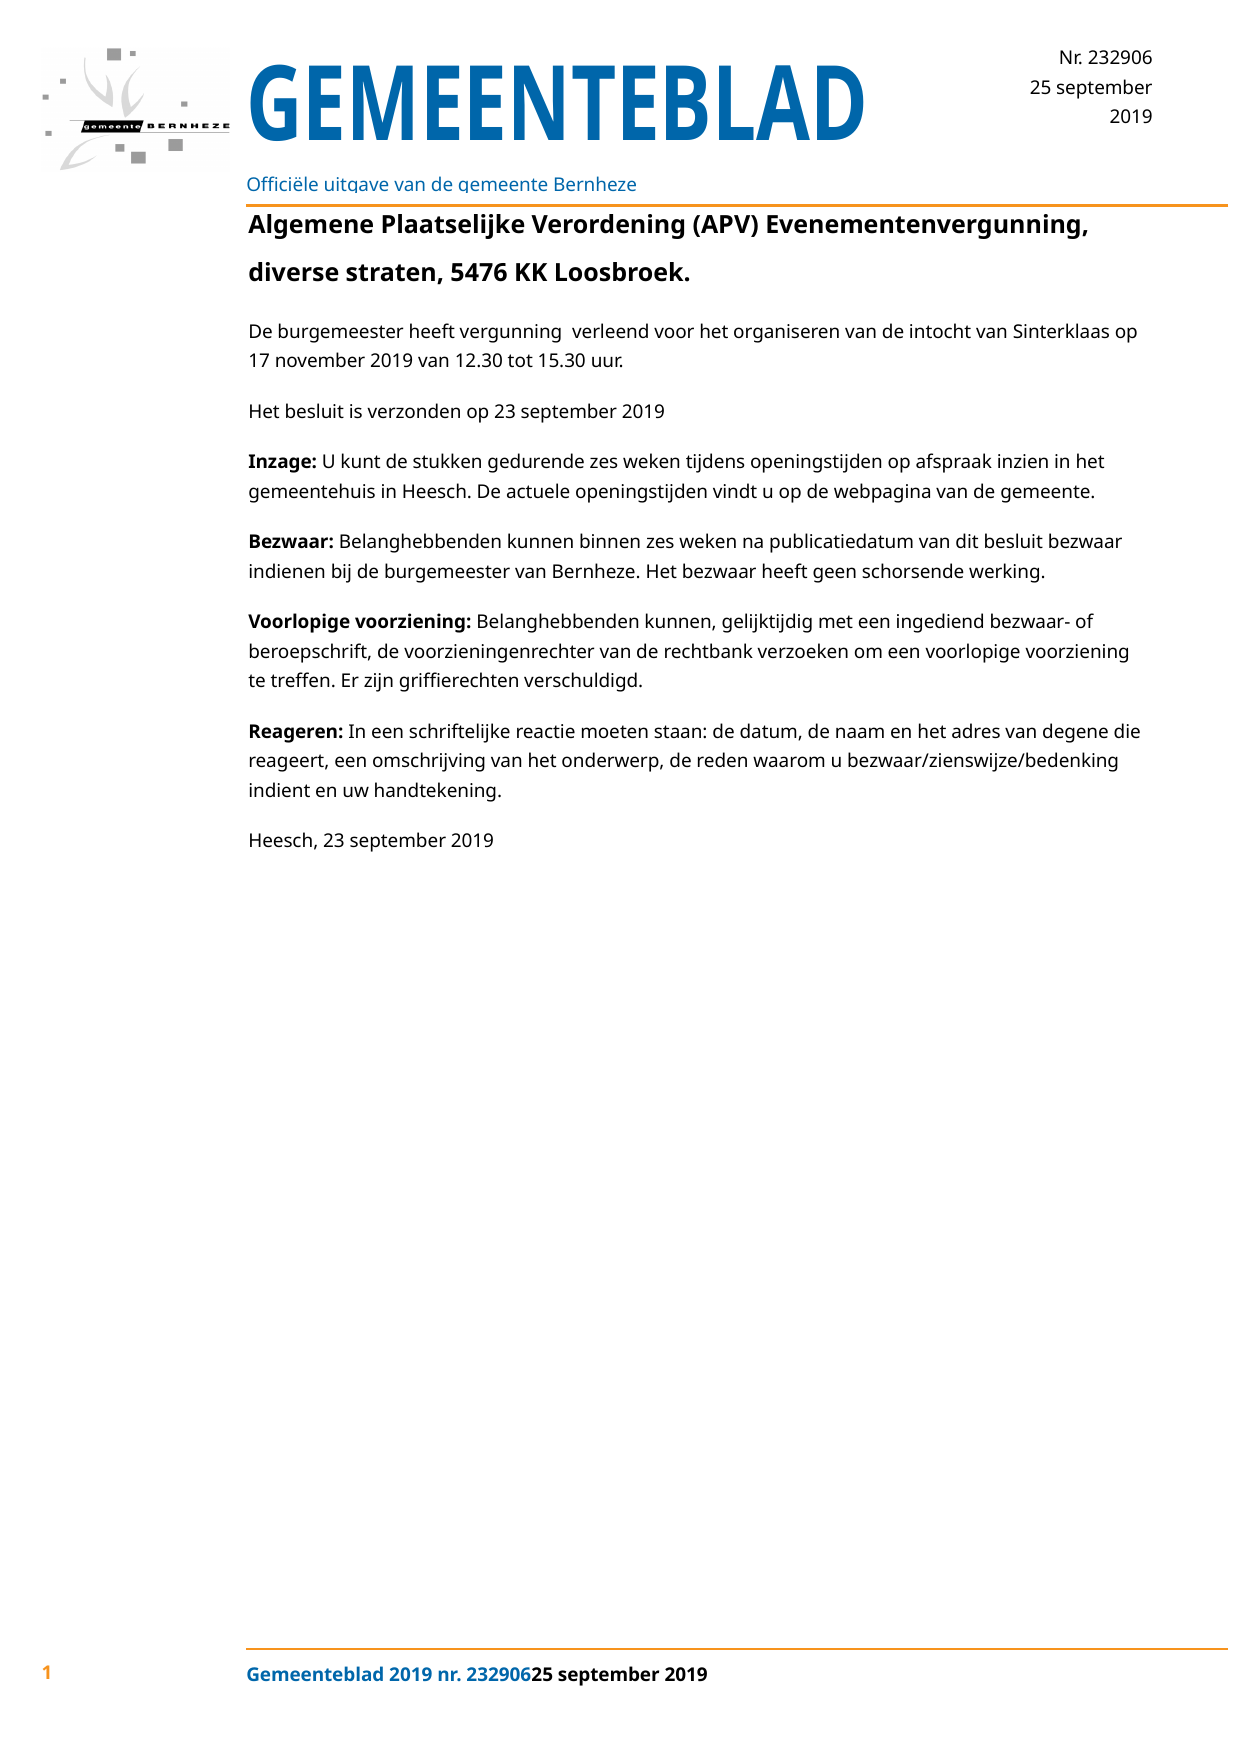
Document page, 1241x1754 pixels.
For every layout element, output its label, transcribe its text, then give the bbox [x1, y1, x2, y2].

text Heesch, 23 september 2019 [248, 827, 1152, 853]
text Voorlopige voorziening: Belanghebbenden kunnen, gelijktijdig met een ingediend bezwaar- of beroepschrift, de voorzieningenrechter van de rechtbank verzoeken om een voorlopige voorziening te treffen. Er zijn griffierechten verschuldigd. [248, 608, 1152, 693]
text Bezwaar: Belanghebbenden kunnen binnen zes weken na publicatiedatum van dit besluit bezwaar indienen bij de burgemeester van Bernheze. Het bezwaar heeft geen schorsende werking. [248, 528, 1152, 584]
text Algemene Plaatselijke Verordening (APV) Evenementenvergunning, diverse straten, 5476 KK Loosbroek. [248, 207, 1152, 288]
text Het besluit is verzonden op 23 september 2019 [248, 398, 1152, 424]
picture [41, 47, 231, 172]
text Inzage: U kunt de stukken gedurende zes weken tijdens openingstijden op afspraak inzien in het gemeentehuis in Heesch. De actuele openingstijden vindt u op de webpagina van de gemeente. [248, 448, 1152, 504]
text De burgemeester heeft vergunning verleend voor het organiseren van de intocht van Sinterklaas op 17 november 2019 van 12.30 tot 15.30 uur. [248, 318, 1152, 373]
text Reageren: In een schriftelijke reactie moeten staan: de datum, de naam en het adres van degene die reageert, een omschrijving van het onderwerp, de reden waarom u bezwaar/zienswijze/bedenking indient en uw handtekening. [248, 718, 1152, 803]
